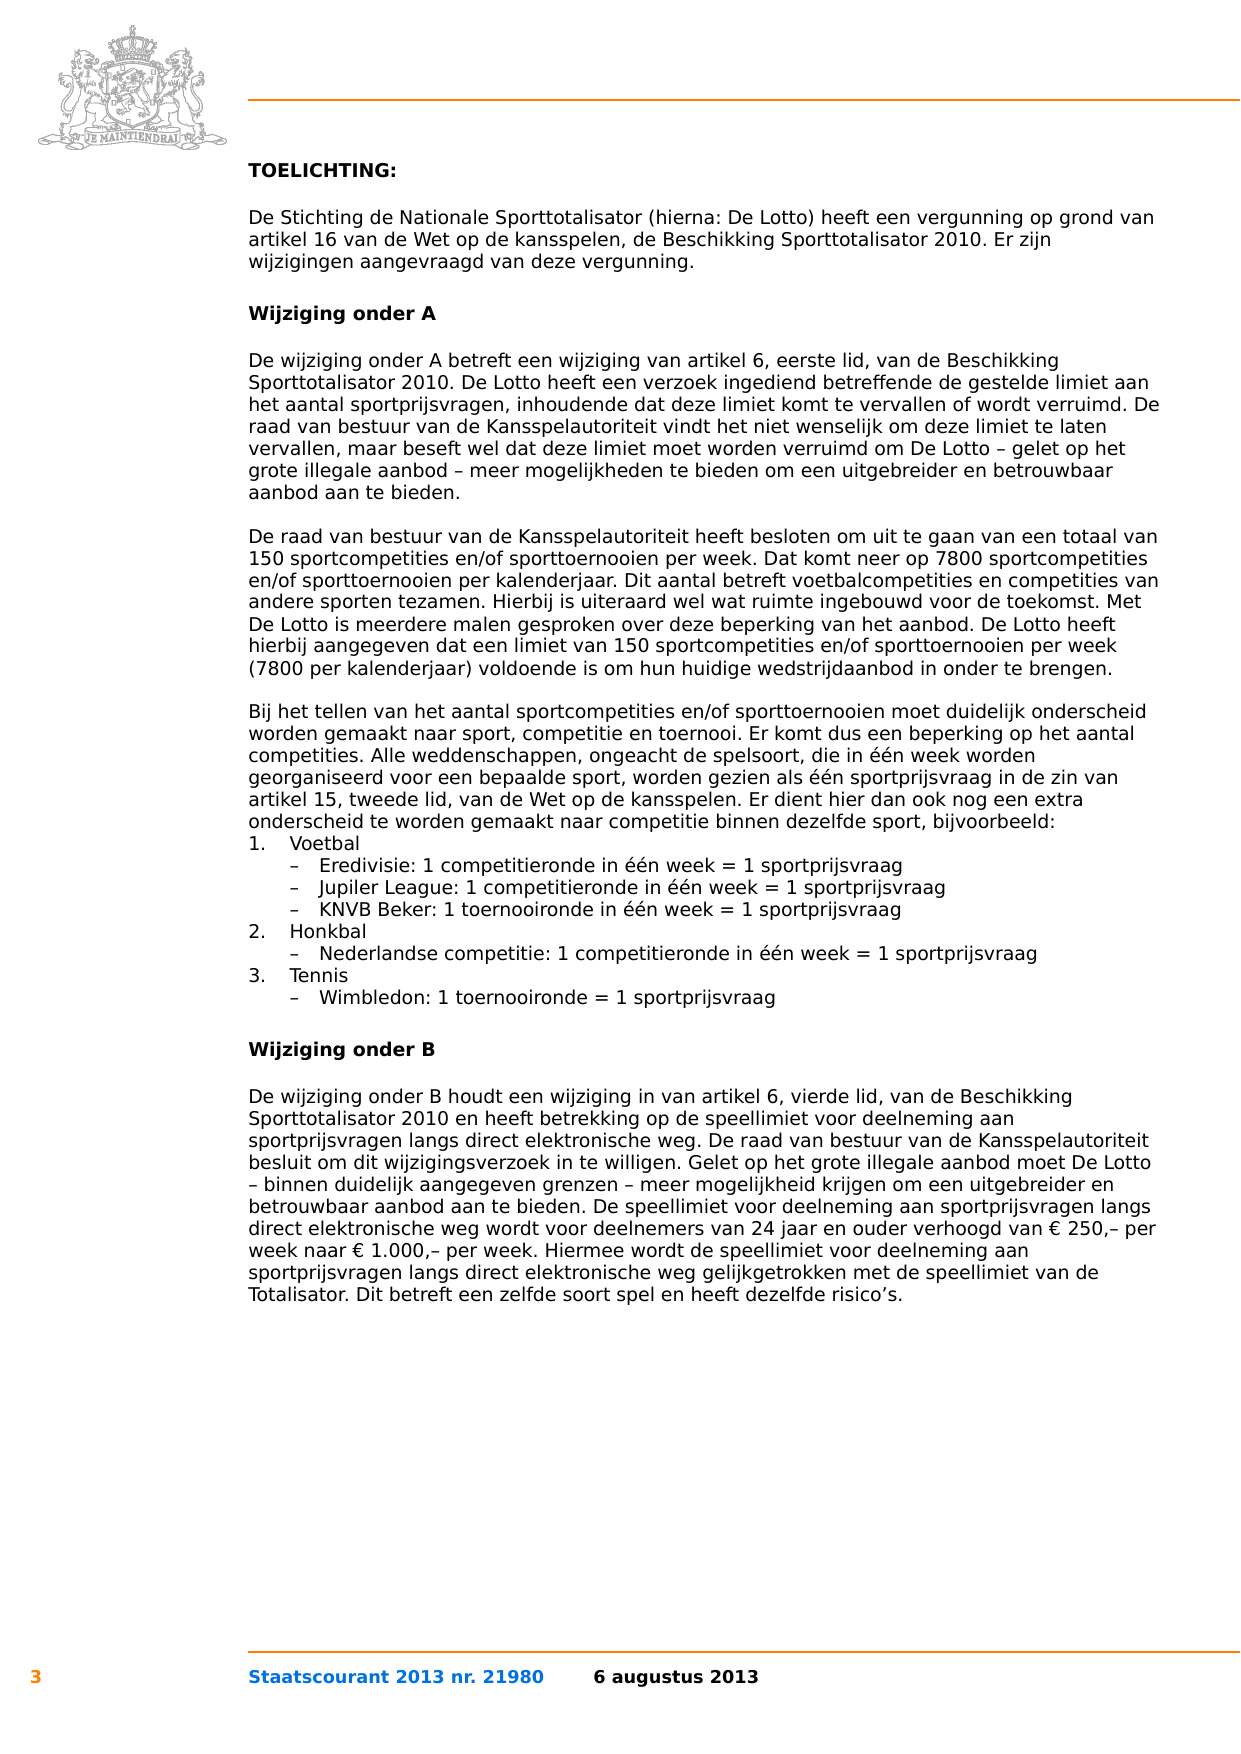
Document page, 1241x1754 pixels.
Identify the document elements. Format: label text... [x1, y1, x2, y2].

text De Stichting de Nationale Sporttotalisator (hierna: De Lotto) heeft een vergunning op grond van artikel 16 van de Wet op de kansspelen, de Beschikking Sporttotalisator 2010. Er zijn wijzigingen aangevraagd van deze vergunning. [248, 207, 1163, 273]
text – Jupiler League: 1 competitieronde in één week = 1 sportprijsvraag [289, 877, 1163, 899]
text 1. Voetbal [248, 833, 1163, 855]
text – KNVB Beker: 1 toernooironde in één week = 1 sportprijsvraag [289, 899, 1163, 921]
text De wijziging onder A betreft een wijziging van artikel 6, eerste lid, van de Beschikking Sporttotalisator 2010. De Lotto heeft een verzoek ingediend betreffende de gestelde limiet aan het aantal sportprijsvragen, inhoudende dat deze limiet komt te vervallen of wordt verruimd. De raad van bestuur van de Kansspelautoriteit vindt het niet wenselijk om deze limiet te laten vervallen, maar beseft wel dat deze limiet moet worden verruimd om De Lotto – gelet op het grote illegale aanbod – meer mogelijkheden te bieden om een uitgebreider en betrouwbaar aanbod aan te bieden. [248, 350, 1163, 504]
text 3. Tennis [248, 965, 1163, 987]
subtitle Wijziging onder B [248, 1039, 1163, 1061]
text Bij het tellen van het aantal sportcompetities en/of sporttoernooien moet duidelijk onderscheid worden gemaakt naar sport, competitie en toernooi. Er komt dus een beperking op het aantal competities. Alle weddenschappen, ongeacht de spelsoort, die in één week worden georganiseerd voor een bepaalde sport, worden gezien als één sportprijsvraag in de zin van artikel 15, tweede lid, van de Wet op de kansspelen. Er dient hier dan ook nog een extra onderscheid te worden gemaakt naar competitie binnen dezelfde sport, bijvoorbeeld: [248, 701, 1163, 833]
text De raad van bestuur van de Kansspelautoriteit heeft besloten om uit te gaan van een totaal van 150 sportcompetities en/of sporttoernooien per week. Dat komt neer op 7800 sportcompetities en/of sporttoernooien per kalenderjaar. Dit aantal betreft voetbalcompetities en competities van andere sporten tezamen. Hierbij is uiteraard wel wat ruimte ingebouwd voor de toekomst. Met De Lotto is meerdere malen gesproken over deze beperking van het aanbod. De Lotto heeft hierbij aangegeven dat een limiet van 150 sportcompetities en/of sporttoernooien per week (7800 per kalenderjaar) voldoende is om hun huidige wedstrijdaanbod in onder te brengen. [248, 526, 1163, 679]
text 2. Honkbal [248, 921, 1163, 943]
text – Eredivisie: 1 competitieronde in één week = 1 sportprijsvraag [289, 855, 1163, 877]
subtitle Wijziging onder A [248, 303, 1163, 325]
text – Wimbledon: 1 toernooironde = 1 sportprijsvraag [289, 987, 1163, 1009]
picture [38, 25, 227, 150]
text De wijziging onder B houdt een wijziging in van artikel 6, vierde lid, van de Beschikking Sporttotalisator 2010 en heeft betrekking op de speellimiet voor deelneming aan sportprijsvragen langs direct elektronische weg. De raad van bestuur van de Kansspelautoriteit besluit om dit wijzigingsverzoek in te willigen. Gelet op het grote illegale aanbod moet De Lotto – binnen duidelijk aangegeven grenzen – meer mogelijkheid krijgen om een uitgebreider en betrouwbaar aanbod aan te bieden. De speellimiet voor deelneming aan sportprijsvragen langs direct elektronische weg wordt voor deelnemers van 24 jaar en ouder verhoogd van € 250,– per week naar € 1.000,– per week. Hiermee wordt de speellimiet voor deelneming aan sportprijsvragen langs direct elektronische weg gelijkgetrokken met de speellimiet van de Totalisator. Dit betreft een zelfde soort spel en heeft dezelfde risico’s. [248, 1086, 1163, 1306]
subtitle TOELICHTING: [248, 160, 1163, 182]
text – Nederlandse competitie: 1 competitieronde in één week = 1 sportprijsvraag [289, 943, 1163, 965]
